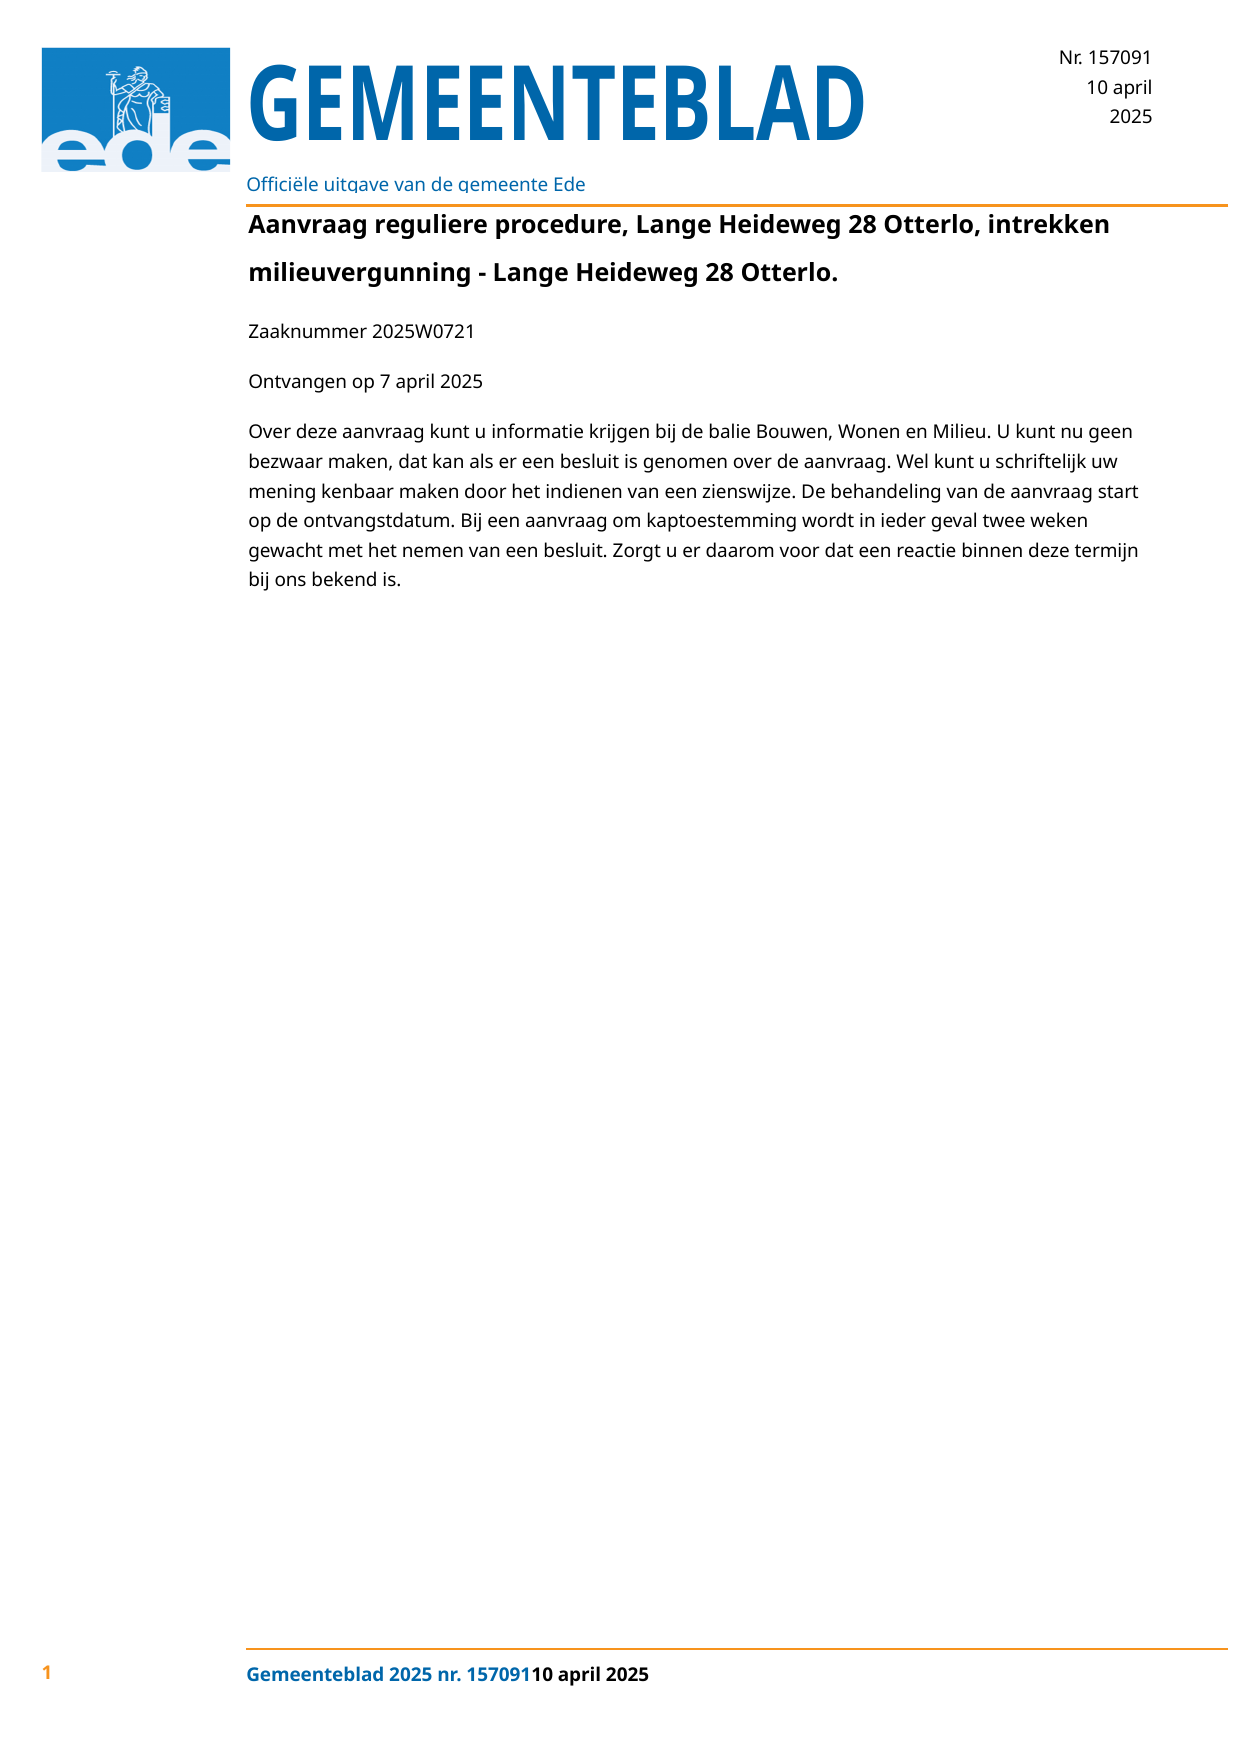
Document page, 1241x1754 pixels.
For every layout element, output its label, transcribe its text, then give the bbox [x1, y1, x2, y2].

text Zaaknummer 2025W0721 [248, 318, 1152, 344]
text Over deze aanvraag kunt u informatie krijgen bij de balie Bouwen, Wonen en Milieu. U kunt nu geen bezwaar maken, dat kan als er een besluit is genomen over de aanvraag. Wel kunt u schriftelijk uw mening kenbaar maken door het indienen van een zienswijze. De behandeling van de aanvraag start op de ontvangstdatum. Bij een aanvraag om kaptoestemming wordt in ieder geval twee weken gewacht met het nemen van een besluit. Zorgt u er daarom voor dat een reactie binnen deze termijn bij ons bekend is. [248, 419, 1152, 592]
text Aanvraag reguliere procedure, Lange Heideweg 28 Otterlo, intrekken milieuvergunning - Lange Heideweg 28 Otterlo. [248, 207, 1152, 288]
text Ontvangen op 7 april 2025 [248, 368, 1152, 394]
picture [41, 47, 231, 172]
